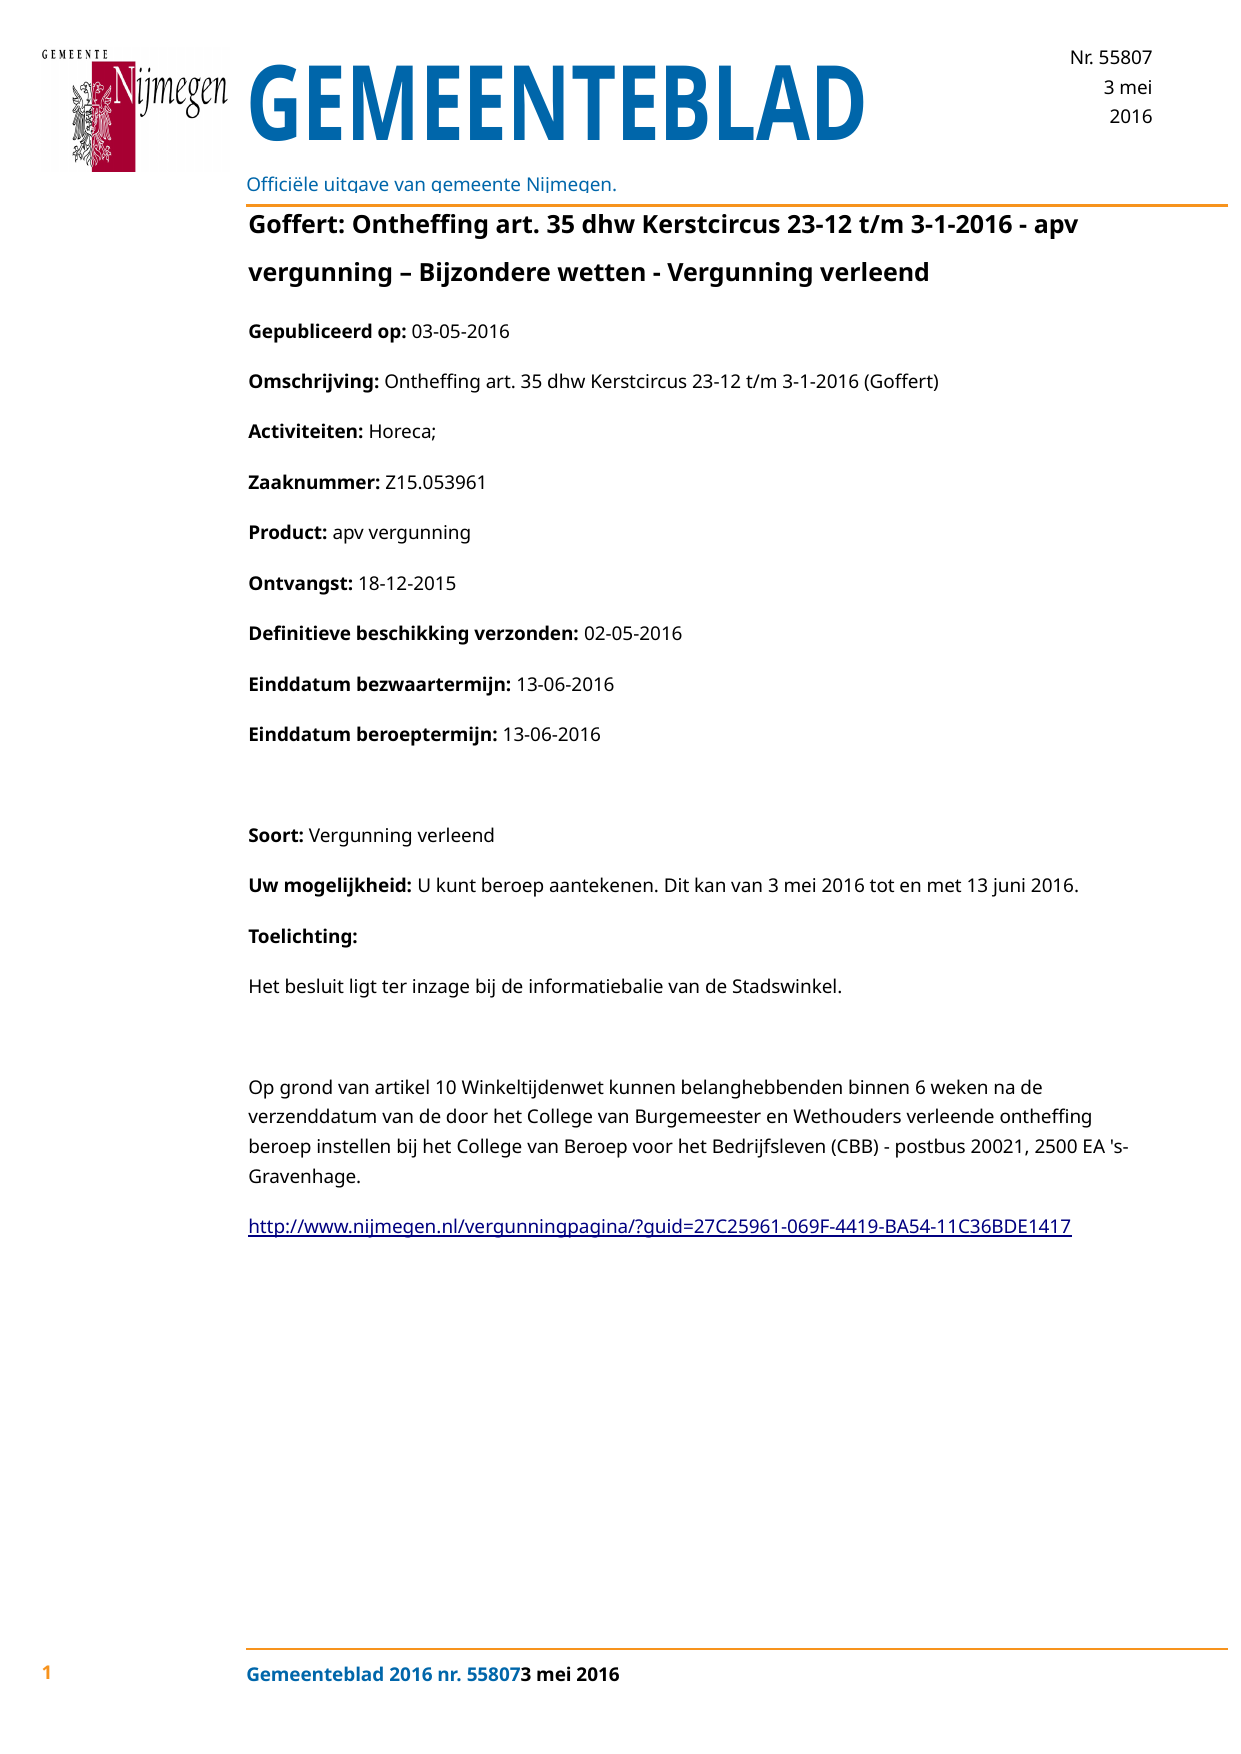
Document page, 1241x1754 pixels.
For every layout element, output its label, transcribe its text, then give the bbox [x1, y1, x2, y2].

text Ontvangst: 18-12-2015 [248, 570, 1152, 596]
text Activiteiten: Horeca; [248, 419, 1152, 444]
text Einddatum beroeptermijn: 13-06-2016 [248, 721, 1152, 747]
text Einddatum bezwaartermijn: 13-06-2016 [248, 671, 1152, 697]
text Goffert: Ontheffing art. 35 dhw Kerstcircus 23-12 t/m 3-1-2016 - apv vergunning – Bijzondere wetten - Vergunning verleend [248, 207, 1152, 288]
text Gepubliceerd op: 03-05-2016 [248, 318, 1152, 344]
text Toelichting: [248, 923, 1152, 949]
text Omschrijving: Ontheffing art. 35 dhw Kerstcircus 23-12 t/m 3-1-2016 (Goffert) [248, 368, 1152, 394]
text Zaaknummer: Z15.053961 [248, 469, 1152, 495]
text Op grond van artikel 10 Winkeltijdenwet kunnen belanghebbenden binnen 6 weken na de verzenddatum van de door het College van Burgemeester en Wethouders verleende ontheffing beroep instellen bij het College van Beroep voor het Bedrijfsleven (CBB) - postbus 20021, 2500 EA 's-Gravenhage. [248, 1074, 1152, 1189]
picture [41, 47, 231, 172]
text Uw mogelijkheid: U kunt beroep aantekenen. Dit kan van 3 mei 2016 tot en met 13 juni 2016. [248, 872, 1152, 898]
text Soort: Vergunning verleend [248, 822, 1152, 848]
text Het besluit ligt ter inzage bij de informatiebalie van de Stadswinkel. [248, 973, 1152, 999]
text http://www.nijmegen.nl/vergunningpagina/?guid=27C25961-069F-4419-BA54-11C36BDE1417 [248, 1213, 1152, 1239]
text Definitieve beschikking verzonden: 02-05-2016 [248, 620, 1152, 646]
text Product: apv vergunning [248, 519, 1152, 545]
